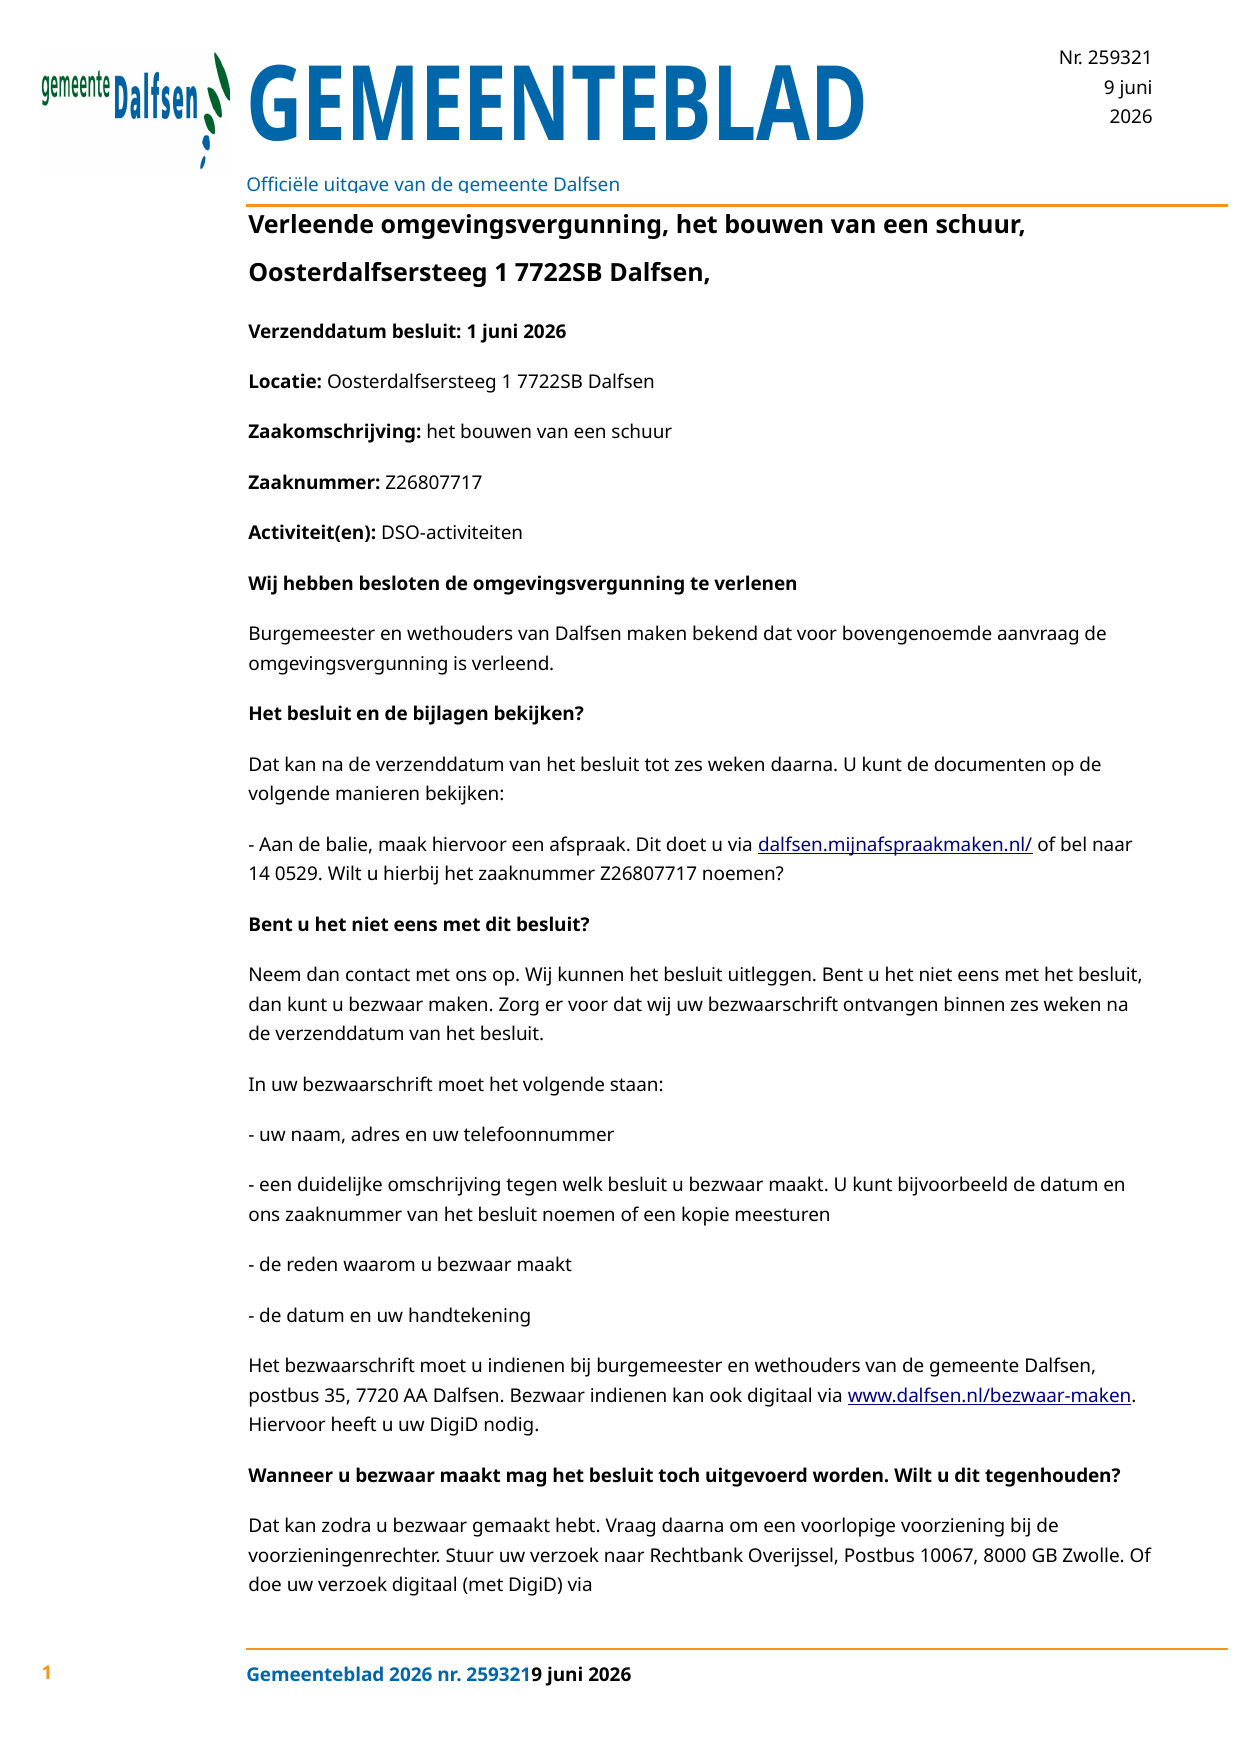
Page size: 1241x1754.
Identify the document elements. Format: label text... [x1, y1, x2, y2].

text Het besluit en de bijlagen bekijken? [248, 700, 1152, 726]
text Wanneer u bezwaar maakt mag het besluit toch uitgevoerd worden. Wilt u dit tegenhouden? [248, 1462, 1152, 1488]
text - de datum en uw handtekening [248, 1302, 1152, 1328]
text Wij hebben besloten de omgevingsvergunning te verlenen [248, 570, 1152, 596]
text Dat kan zodra u bezwaar gemaakt hebt. Vraag daarna om een voorlopige voorziening bij de voorzieningenrechter. Stuur uw verzoek naar Rechtbank Overijssel, Postbus 10067, 8000 GB Zwolle. Of doe uw verzoek digitaal (met DigiD) via [248, 1512, 1152, 1597]
text - de reden waarom u bezwaar maakt [248, 1252, 1152, 1277]
text Neem dan contact met ons op. Wij kunnen het besluit uitleggen. Bent u het niet eens met het besluit, dan kunt u bezwaar maken. Zorg er voor dat wij uw bezwaarschrift ontvangen binnen zes weken na de verzenddatum van het besluit. [248, 961, 1152, 1046]
text Zaakomschrijving: het bouwen van een schuur [248, 419, 1152, 444]
text - een duidelijke omschrijving tegen welk besluit u bezwaar maakt. U kunt bijvoorbeeld de datum en ons zaaknummer van het besluit noemen of een kopie meesturen [248, 1172, 1152, 1227]
text In uw bezwaarschrift moet het volgende staan: [248, 1071, 1152, 1097]
text Bent u het niet eens met dit besluit? [248, 911, 1152, 937]
text Zaaknummer: Z26807717 [248, 469, 1152, 495]
text Activiteit(en): DSO-activiteiten [248, 519, 1152, 545]
picture [41, 47, 231, 172]
text - Aan de balie, maak hiervoor een afspraak. Dit doet u via dalfsen.mijnafspraakmaken.nl/ of bel naar 14 0529. Wilt u hierbij het zaaknummer Z26807717 noemen? [248, 831, 1152, 886]
text - uw naam, adres en uw telefoonnummer [248, 1121, 1152, 1147]
text Het bezwaarschrift moet u indienen bij burgemeester en wethouders van de gemeente Dalfsen, postbus 35, 7720 AA Dalfsen. Bezwaar indienen kan ook digitaal via www.dalfsen.nl/bezwaar-maken. Hiervoor heeft u uw DigiD nodig. [248, 1352, 1152, 1437]
text Burgemeester en wethouders van Dalfsen maken bekend dat voor bovengenoemde aanvraag de omgevingsvergunning is verleend. [248, 620, 1152, 676]
text Dat kan na de verzenddatum van het besluit tot zes weken daarna. U kunt de documenten op de volgende manieren bekijken: [248, 751, 1152, 806]
text Locatie: Oosterdalfsersteeg 1 7722SB Dalfsen [248, 368, 1152, 394]
text Verzenddatum besluit: 1 juni 2026 [248, 318, 1152, 344]
text Verleende omgevingsvergunning, het bouwen van een schuur, Oosterdalfsersteeg 1 7722SB Dalfsen, [248, 207, 1152, 288]
